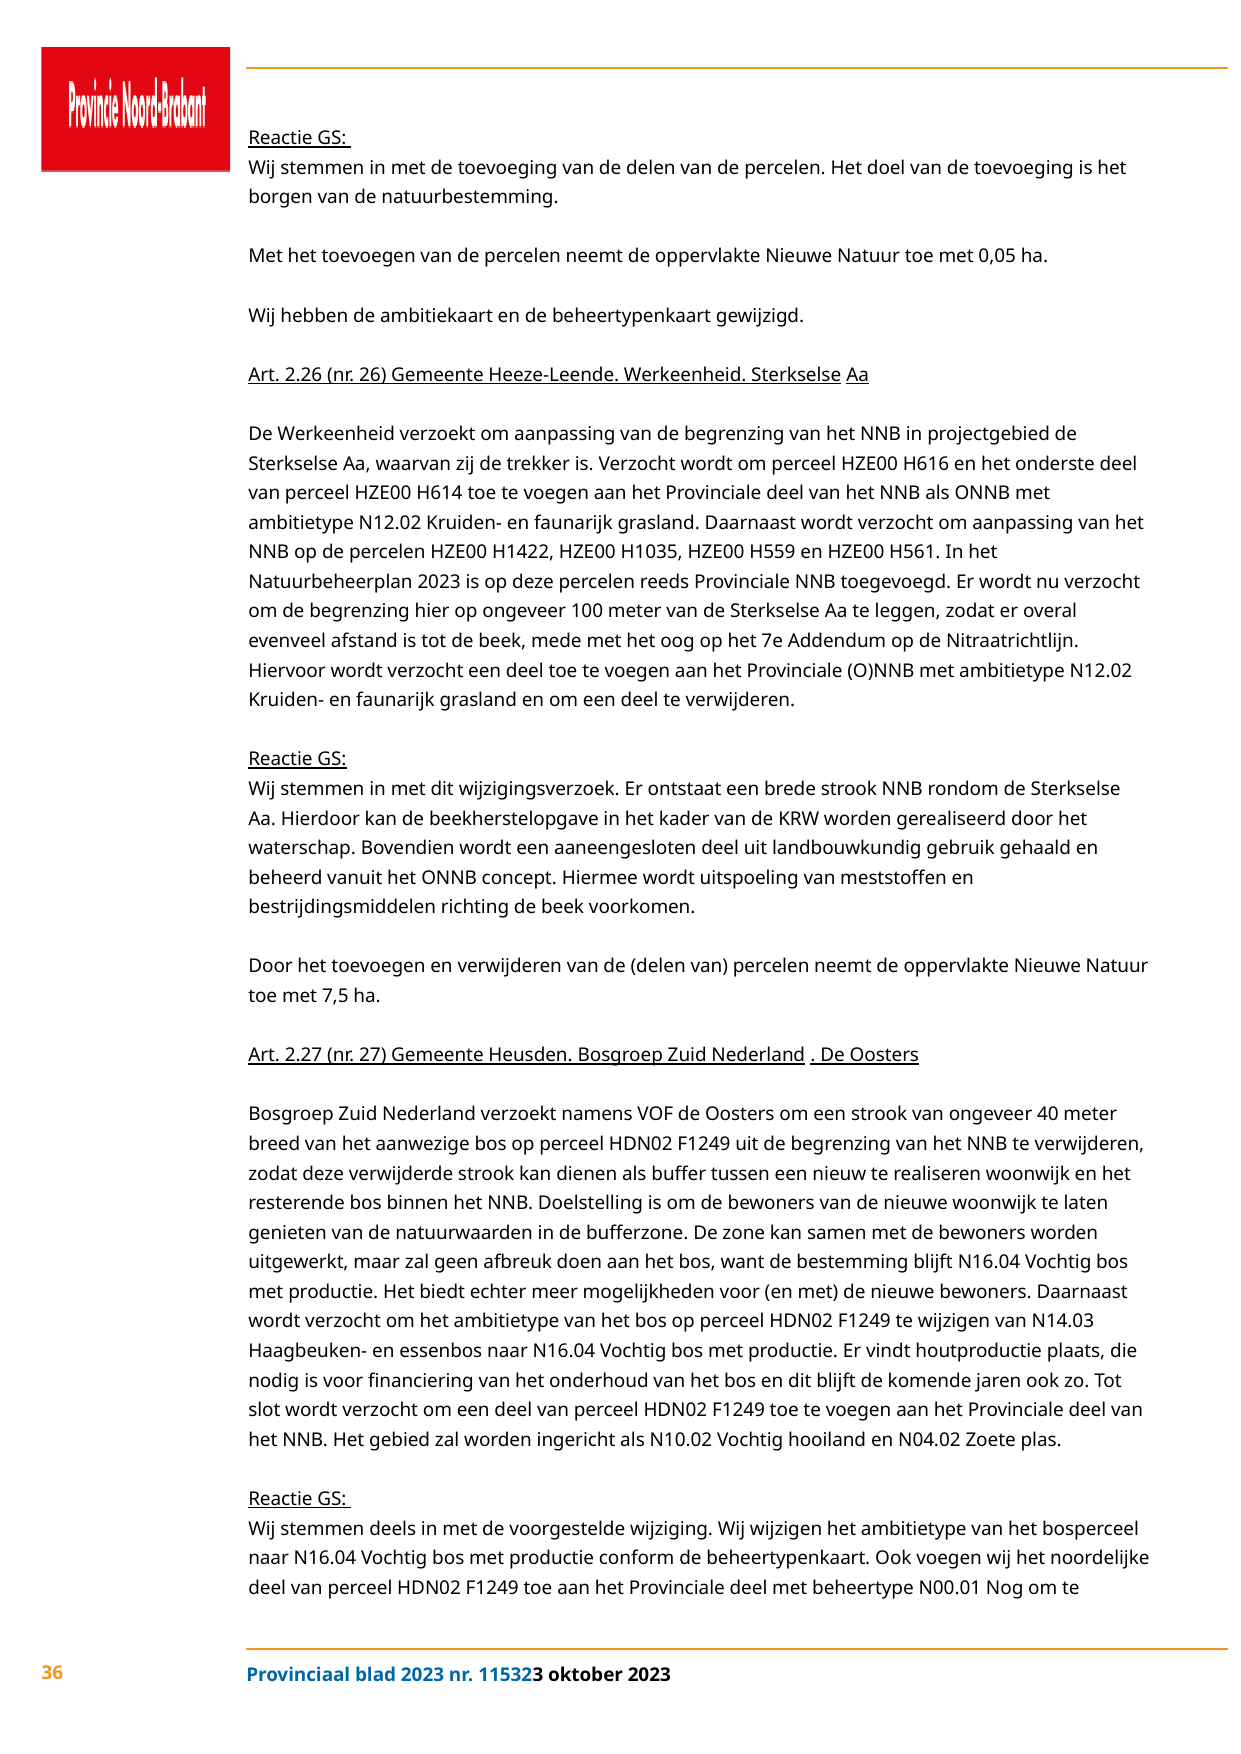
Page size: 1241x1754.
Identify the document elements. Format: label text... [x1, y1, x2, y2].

text Art. 2.27 (nr. 27) Gemeente Heusden. Bosgroep Zuid Nederland . De Oosters [248, 1041, 1152, 1067]
text Wij stemmen in met dit wijzigingsverzoek. Er ontstaat een brede strook NNB rondom de Sterkselse Aa. Hierdoor kan de beekherstelopgave in het kader van de KRW worden gerealiseerd door het waterschap. Bovendien wordt een aaneengesloten deel uit landbouwkundig gebruik gehaald en beheerd vanuit het ONNB concept. Hiermee wordt uitspoeling van meststoffen en bestrijdingsmiddelen richting de beek voorkomen. [248, 775, 1152, 919]
text De Werkeenheid verzoekt om aanpassing van de begrenzing van het NNB in projectgebied de Sterkselse Aa, waarvan zij de trekker is. Verzocht wordt om perceel HZE00 H616 en het onderste deel van perceel HZE00 H614 toe te voegen aan het Provinciale deel van het NNB als ONNB met ambitietype N12.02 Kruiden- en faunarijk grasland. Daarnaast wordt verzocht om aanpassing van het NNB op de percelen HZE00 H1422, HZE00 H1035, HZE00 H559 en HZE00 H561. In het Natuurbeheerplan 2023 is op deze percelen reeds Provinciale NNB toegevoegd. Er wordt nu verzocht om de begrenzing hier op ongeveer 100 meter van de Sterkselse Aa te leggen, zodat er overal evenveel afstand is tot de beek, mede met het oog op het 7e Addendum op de Nitraatrichtlijn. Hiervoor wordt verzocht een deel toe te voegen aan het Provinciale (O)NNB met ambitietype N12.02 Kruiden- en faunarijk grasland en om een deel te verwijderen. [248, 420, 1152, 712]
text Wij hebben de ambitiekaart en de beheertypenkaart gewijzigd. [248, 302, 1152, 328]
text Reactie GS: [248, 746, 1152, 771]
picture [41, 47, 231, 172]
text Wij stemmen in met de toevoeging van de delen van de percelen. Het doel van de toevoeging is het borgen van de natuurbestemming. [248, 154, 1152, 209]
text Met het toevoegen van de percelen neemt de oppervlakte Nieuwe Natuur toe met 0,05 ha. [248, 243, 1152, 268]
text Door het toevoegen en verwijderen van de (delen van) percelen neemt de oppervlakte Nieuwe Natuur toe met 7,5 ha. [248, 953, 1152, 1008]
text Wij stemmen deels in met de voorgestelde wijziging. Wij wijzigen het ambitietype van het bosperceel naar N16.04 Vochtig bos met productie conform de beheertypenkaart. Ook voegen wij het noordelijke deel van perceel HDN02 F1249 toe aan het Provinciale deel met beheertype N00.01 Nog om te [248, 1515, 1152, 1600]
text Bosgroep Zuid Nederland verzoekt namens VOF de Oosters om een strook van ongeveer 40 meter breed van het aanwezige bos op perceel HDN02 F1249 uit de begrenzing van het NNB te verwijderen, zodat deze verwijderde strook kan dienen als buffer tussen een nieuw te realiseren woonwijk en het resterende bos binnen het NNB. Doelstelling is om de bewoners van de nieuwe woonwijk te laten genieten van de natuurwaarden in de bufferzone. De zone kan samen met de bewoners worden uitgewerkt, maar zal geen afbreuk doen aan het bos, want de bestemming blijft N16.04 Vochtig bos met productie. Het biedt echter meer mogelijkheden voor (en met) de nieuwe bewoners. Daarnaast wordt verzocht om het ambitietype van het bos op perceel HDN02 F1249 te wijzigen van N14.03 Haagbeuken- en essenbos naar N16.04 Vochtig bos met productie. Er vindt houtproductie plaats, die nodig is voor financiering van het onderhoud van het bos en dit blijft de komende jaren ook zo. Tot slot wordt verzocht om een deel van perceel HDN02 F1249 toe te voegen aan het Provinciale deel van het NNB. Het gebied zal worden ingericht als N10.02 Vochtig hooiland en N04.02 Zoete plas. [248, 1101, 1152, 1452]
text Reactie GS: [248, 124, 1152, 150]
text Art. 2.26 (nr. 26) Gemeente Heeze-Leende. Werkeenheid. Sterkselse Aa [248, 361, 1152, 387]
text Reactie GS: [248, 1485, 1152, 1511]
